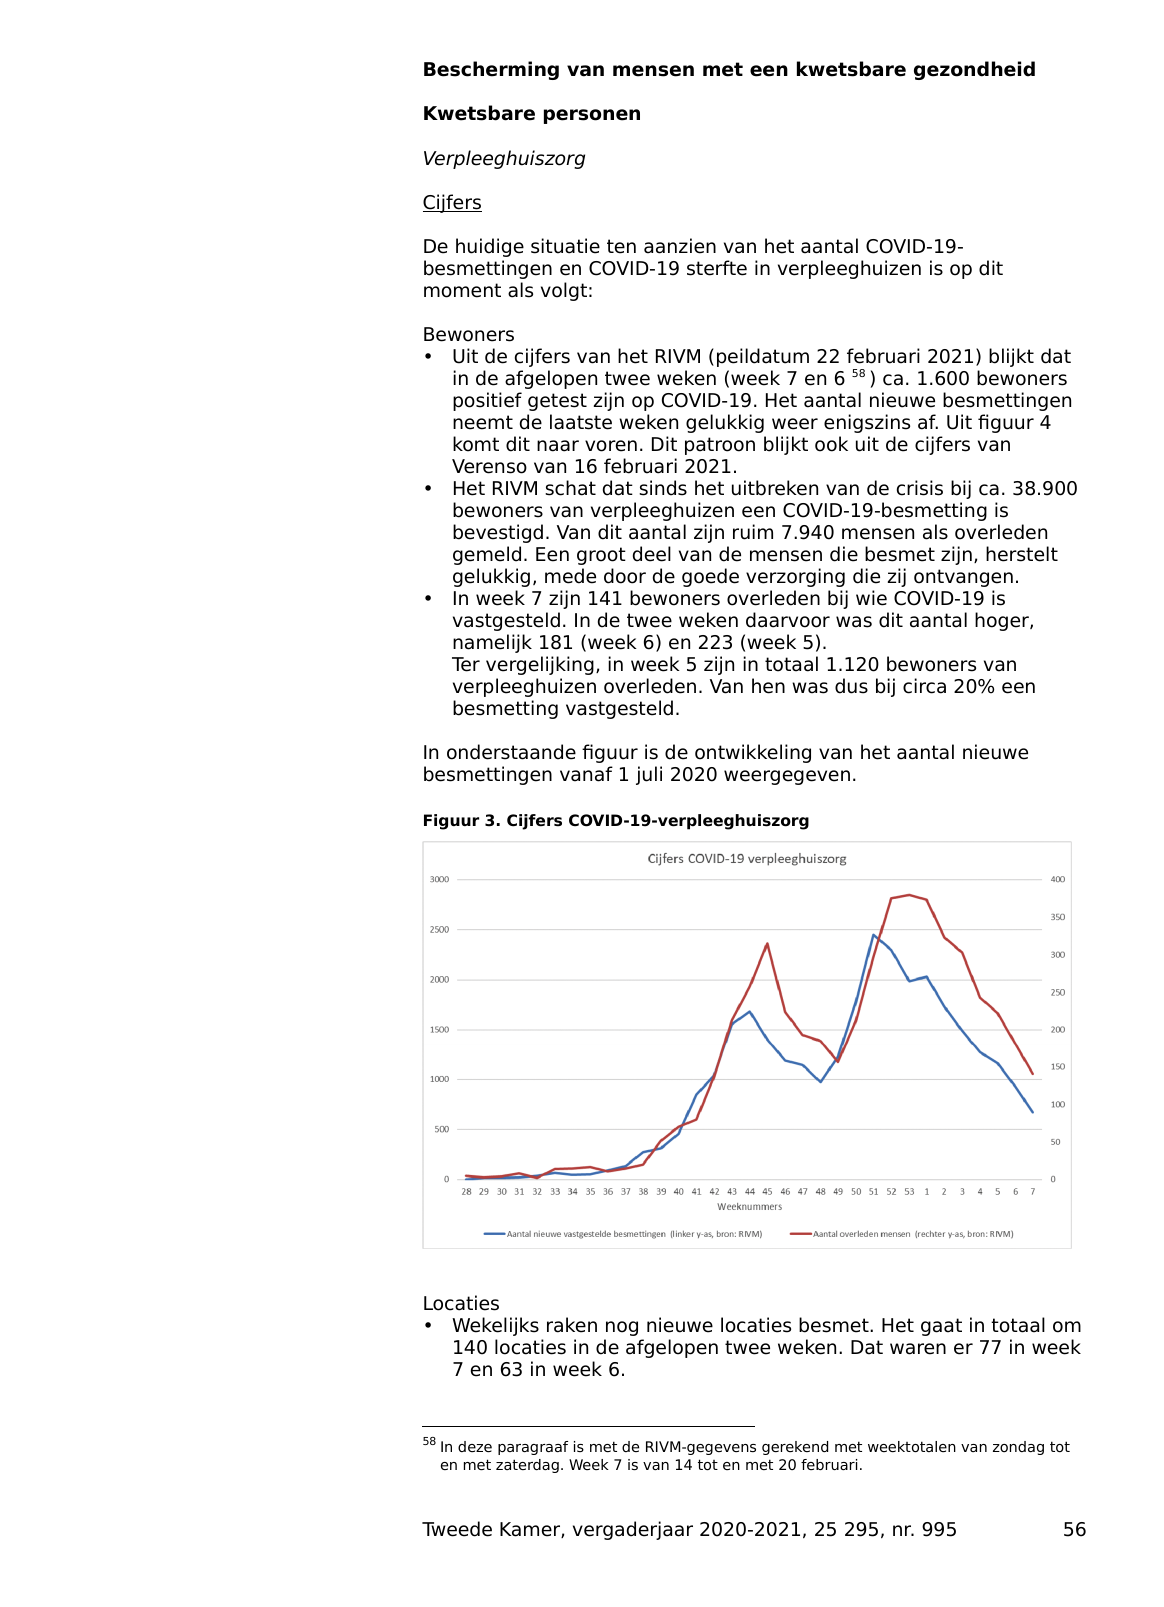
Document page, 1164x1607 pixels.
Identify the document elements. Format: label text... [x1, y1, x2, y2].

subtitle Kwetsbare personen [422, 103, 1087, 125]
text In onderstaande figuur is de ontwikkeling van het aantal nieuwe besmettingen vanaf 1 juli 2020 weergegeven. [422, 742, 1087, 786]
text Figuur 3. Cijfers COVID-19-verpleeghuiszorg [422, 812, 1072, 830]
picture [422, 841, 1072, 1249]
text • Wekelijks raken nog nieuwe locaties besmet. Het gaat in totaal om 140 locaties in de afgelopen twee weken. Dat waren er 77 in week 7 en 63 in week 6. [422, 1315, 1087, 1381]
text Locaties [422, 1293, 1087, 1315]
text Ter vergelijking, in week 5 zijn in totaal 1.120 bewoners van verpleeghuizen overleden. Van hen was dus bij circa 20% een besmetting vastgesteld. [452, 653, 1087, 719]
text • Uit de cijfers van het RIVM (peildatum 22 februari 2021) blijkt dat in de afgelopen twee weken (week 7 en 6 ) ca. 1.600 bewoners positief getest zijn op COVID-19. Het aantal nieuwe besmettingen neemt de laatste weken gelukkig weer enigszins af. Uit figuur 4 komt dit naar voren. Dit patroon blijkt ook uit de cijfers van Verenso van 16 februari 2021. [422, 346, 1087, 478]
text In deze paragraaf is met de RIVM-gegevens gerekend met weektotalen van zondag tot en met zaterdag. Week 7 is van 14 tot en met 20 februari. [422, 1435, 1087, 1474]
subtitle Cijfers [422, 192, 1087, 213]
subtitle Bescherming van mensen met een kwetsbare gezondheid [422, 59, 1087, 81]
text Bewoners [422, 324, 1087, 346]
text • Het RIVM schat dat sinds het uitbreken van de crisis bij ca. 38.900 bewoners van verpleeghuizen een COVID-19-besmetting is bevestigd. Van dit aantal zijn ruim 7.940 mensen als overleden gemeld. Een groot deel van de mensen die besmet zijn, herstelt gelukkig, mede door de goede verzorging die zij ontvangen. [422, 478, 1087, 588]
text • In week 7 zijn 141 bewoners overleden bij wie COVID-19 is vastgesteld. In de twee weken daarvoor was dit aantal hoger, namelijk 181 (week 6) en 223 (week 5). [422, 588, 1087, 653]
subtitle Verpleeghuiszorg [422, 147, 1087, 169]
text De huidige situatie ten aanzien van het aantal COVID-19-besmettingen en COVID-19 sterfte in verpleeghuizen is op dit moment als volgt: [422, 236, 1087, 302]
